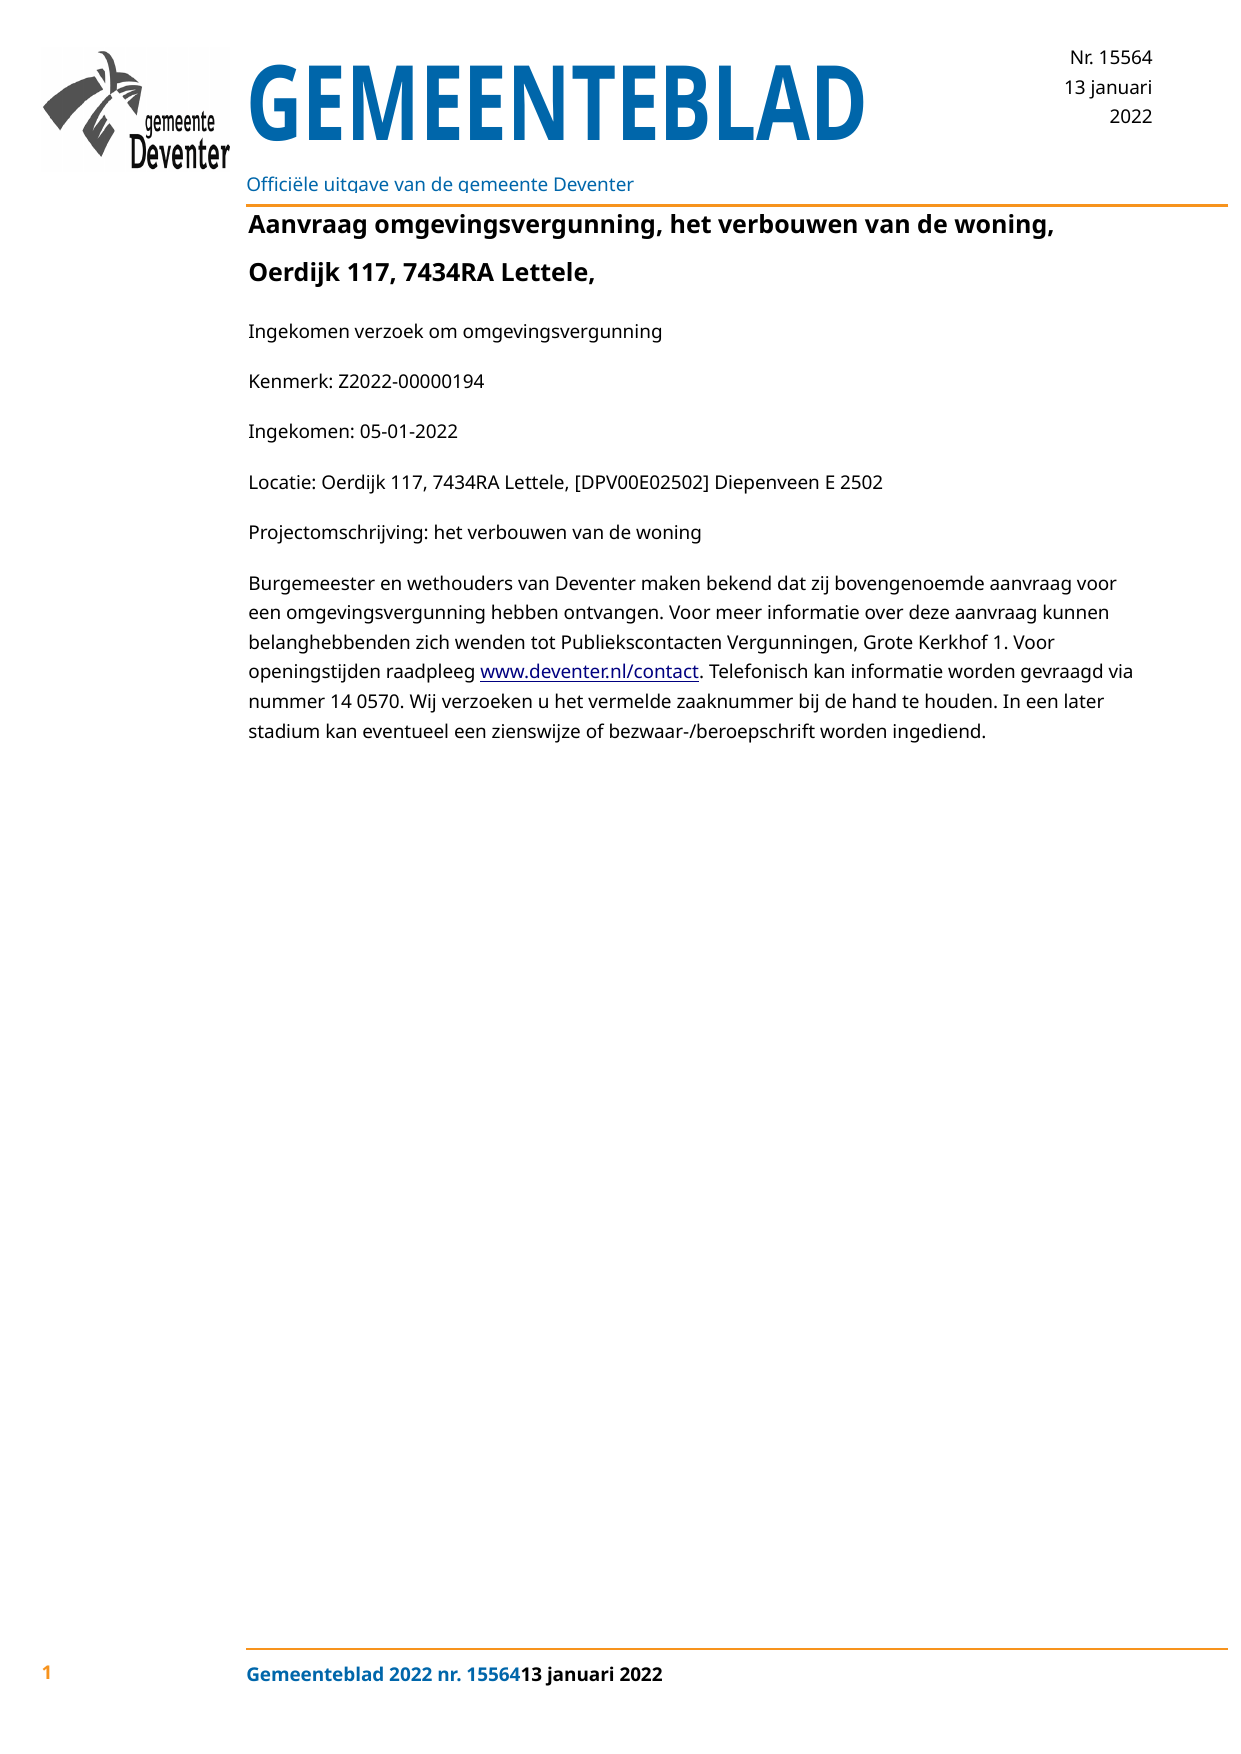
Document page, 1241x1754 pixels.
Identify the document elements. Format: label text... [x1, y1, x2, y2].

text Projectomschrijving: het verbouwen van de woning [248, 519, 1152, 545]
text Aanvraag omgevingsvergunning, het verbouwen van de woning, Oerdijk 117, 7434RA Lettele, [248, 207, 1152, 288]
text Ingekomen verzoek om omgevingsvergunning [248, 318, 1152, 344]
picture [41, 47, 231, 172]
text Kenmerk: Z2022-00000194 [248, 368, 1152, 394]
text Locatie: Oerdijk 117, 7434RA Lettele, [DPV00E02502] Diepenveen E 2502 [248, 469, 1152, 495]
text Burgemeester en wethouders van Deventer maken bekend dat zij bovengenoemde aanvraag voor een omgevingsvergunning hebben ontvangen. Voor meer informatie over deze aanvraag kunnen belanghebbenden zich wenden tot Publiekscontacten Vergunningen, Grote Kerkhof 1. Voor openingstijden raadpleeg www.deventer.nl/contact. Telefonisch kan informatie worden gevraagd via nummer 14 0570. Wij verzoeken u het vermelde zaaknummer bij de hand te houden. In een later stadium kan eventueel een zienswijze of bezwaar-/beroepschrift worden ingediend. [248, 570, 1152, 744]
text Ingekomen: 05-01-2022 [248, 419, 1152, 444]
